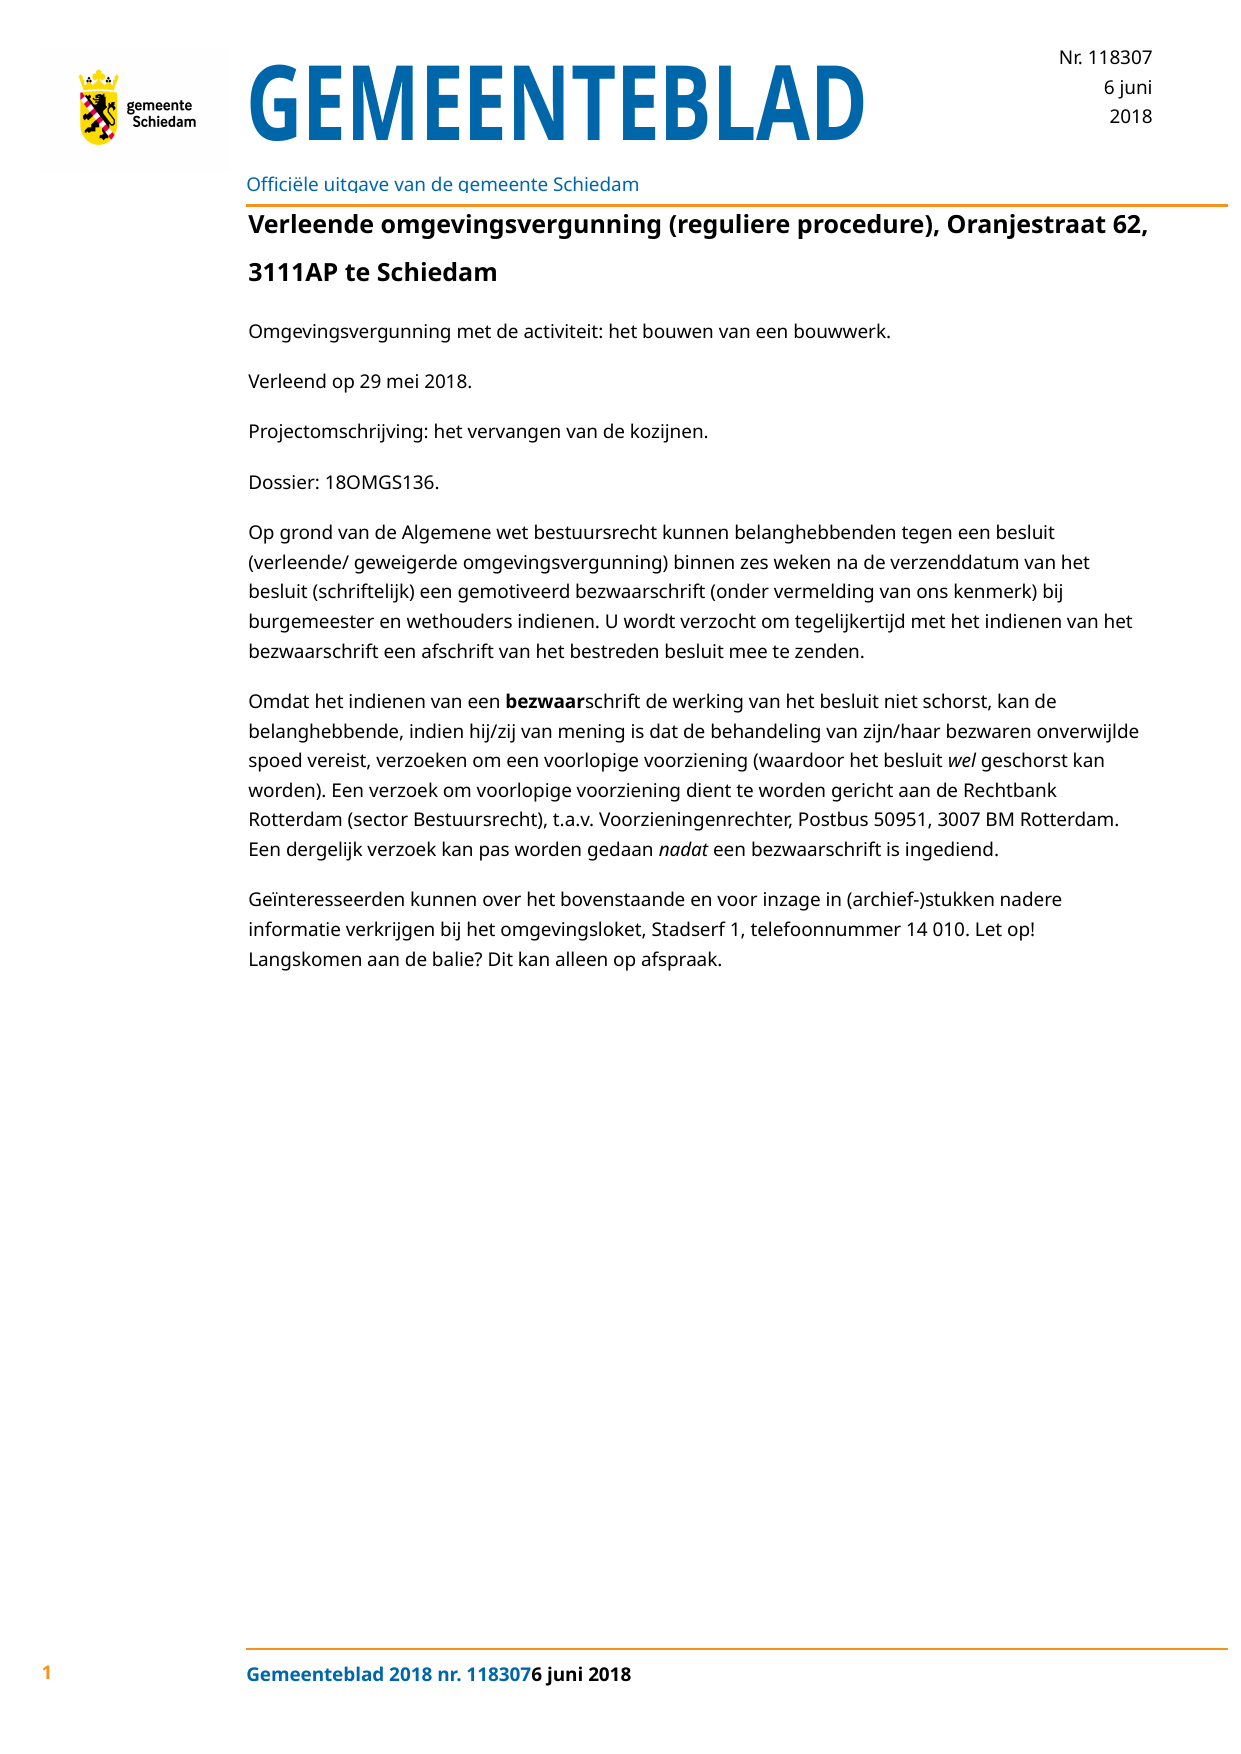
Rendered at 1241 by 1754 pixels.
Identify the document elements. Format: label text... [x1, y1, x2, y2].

text Geïnteresseerden kunnen over het bovenstaande en voor inzage in (archief-)stukken nadere informatie verkrijgen bij het omgevingsloket, Stadserf 1, telefoonnummer 14 010. Let op! Langskomen aan de balie? Dit kan alleen op afspraak. [248, 887, 1152, 972]
text Omgevingsvergunning met de activiteit: het bouwen van een bouwwerk. [248, 318, 1152, 344]
text Op grond van de Algemene wet bestuursrecht kunnen belanghebbenden tegen een besluit (verleende/ geweigerde omgevingsvergunning) binnen zes weken na de verzenddatum van het besluit (schriftelijk) een gemotiveerd bezwaarschrift (onder vermelding van ons kenmerk) bij burgemeester en wethouders indienen. U wordt verzocht om tegelijkertijd met het indienen van het bezwaarschrift een afschrift van het bestreden besluit mee te zenden. [248, 519, 1152, 664]
text Dossier: 18OMGS136. [248, 469, 1152, 495]
text Projectomschrijving: het vervangen van de kozijnen. [248, 419, 1152, 444]
text Verleend op 29 mei 2018. [248, 368, 1152, 394]
text Verleende omgevingsvergunning (reguliere procedure), Oranjestraat 62, 3111AP te Schiedam [248, 207, 1152, 288]
text Omdat het indienen van een bezwaarschrift de werking van het besluit niet schorst, kan de belanghebbende, indien hij/zij van mening is dat de behandeling van zijn/haar bezwaren onverwijlde spoed vereist, verzoeken om een voorlopige voorziening (waardoor het besluit wel geschorst kan worden). Een verzoek om voorlopige voorziening dient te worden gericht aan de Rechtbank Rotterdam (sector Bestuursrecht), t.a.v. Voorzieningenrechter, Postbus 50951, 3007 BM Rotterdam. Een dergelijk verzoek kan pas worden gedaan nadat een bezwaarschrift is ingediend. [248, 688, 1152, 862]
picture [41, 47, 231, 172]
